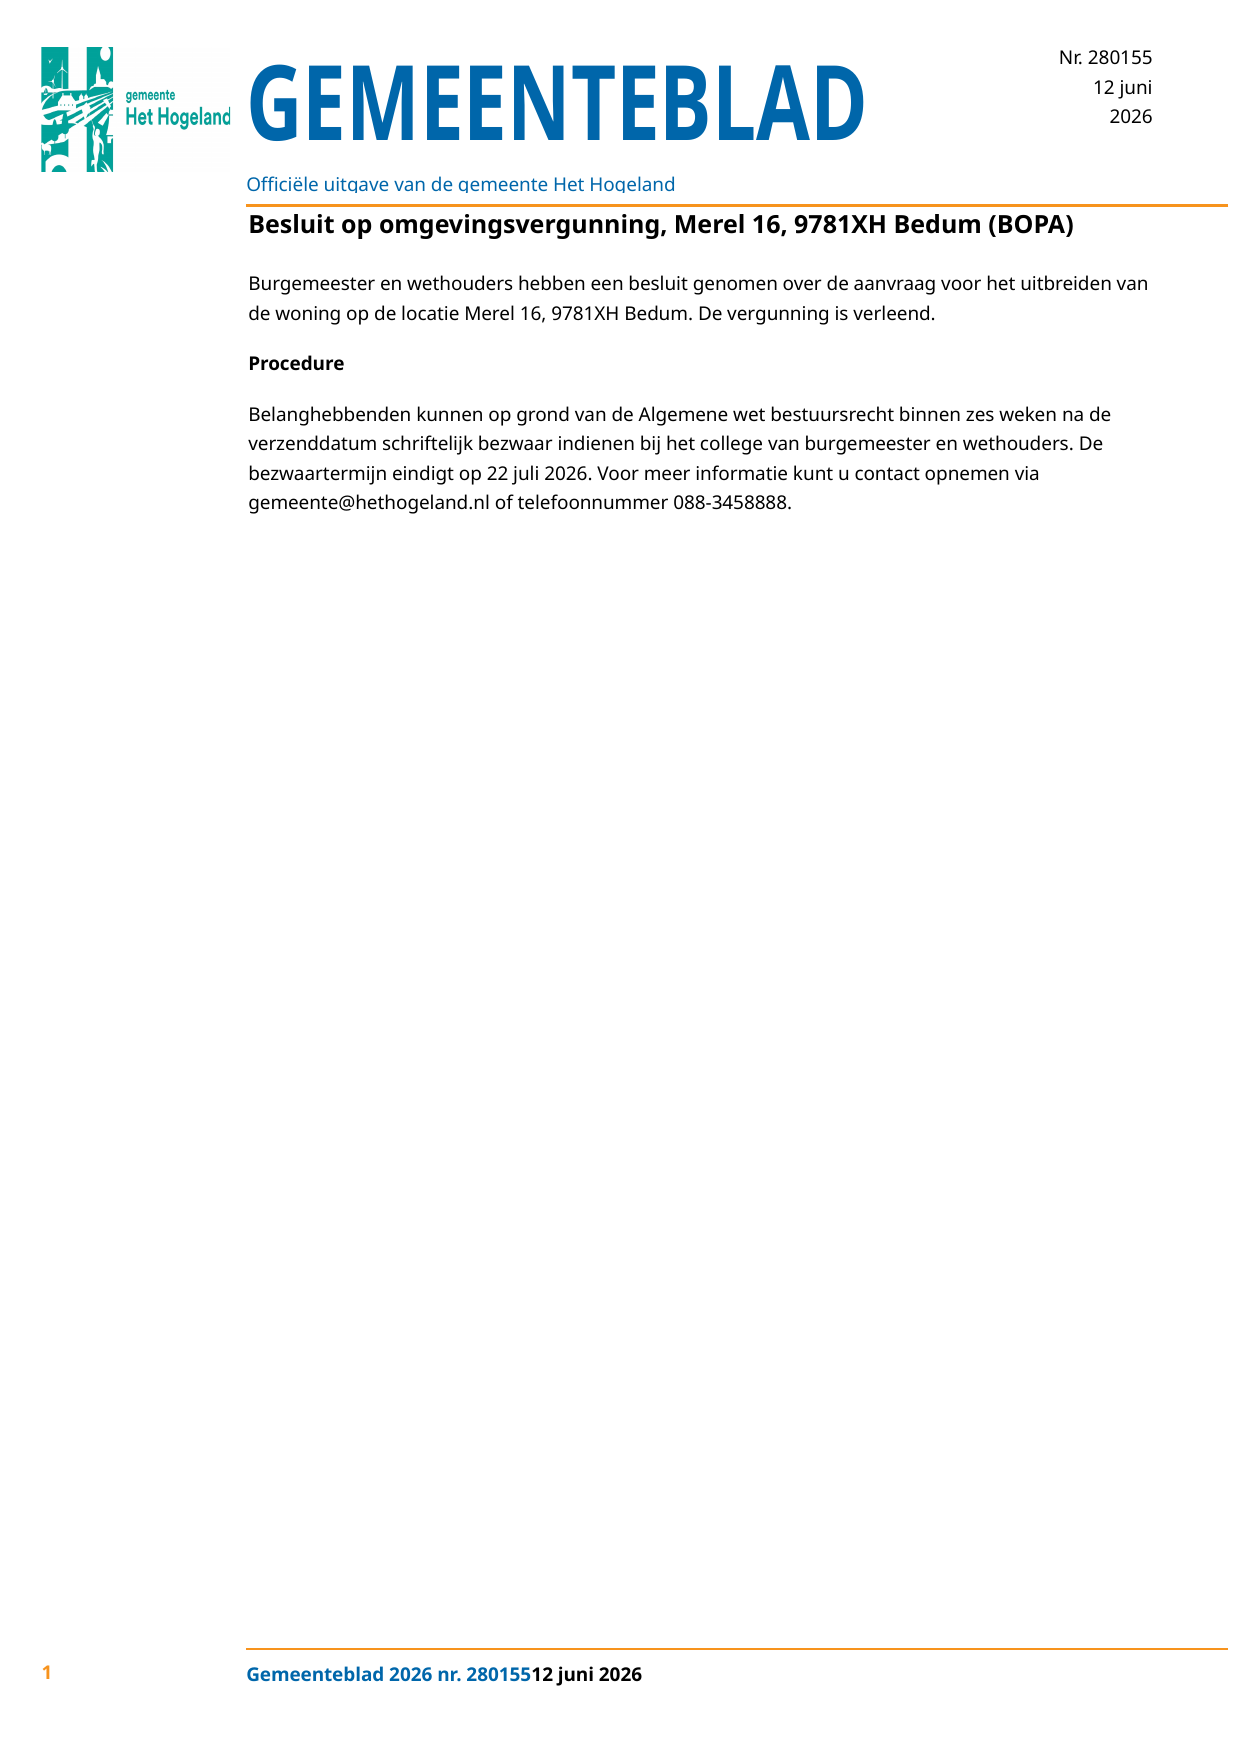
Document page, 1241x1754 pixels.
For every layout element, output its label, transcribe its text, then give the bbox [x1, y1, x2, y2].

text Besluit op omgevingsvergunning, Merel 16, 9781XH Bedum (BOPA) [248, 207, 1152, 241]
text Procedure [248, 350, 1152, 376]
picture [41, 47, 231, 172]
text Belanghebbenden kunnen op grond van de Algemene wet bestuursrecht binnen zes weken na de verzenddatum schriftelijk bezwaar indienen bij het college van burgemeester en wethouders. De bezwaartermijn eindigt op 22 juli 2026. Voor meer informatie kunt u contact opnemen via gemeente@hethogeland.nl of telefoonnummer 088-3458888. [248, 401, 1152, 515]
text Burgemeester en wethouders hebben een besluit genomen over de aanvraag voor het uitbreiden van de woning op de locatie Merel 16, 9781XH Bedum. De vergunning is verleend. [248, 270, 1152, 326]
